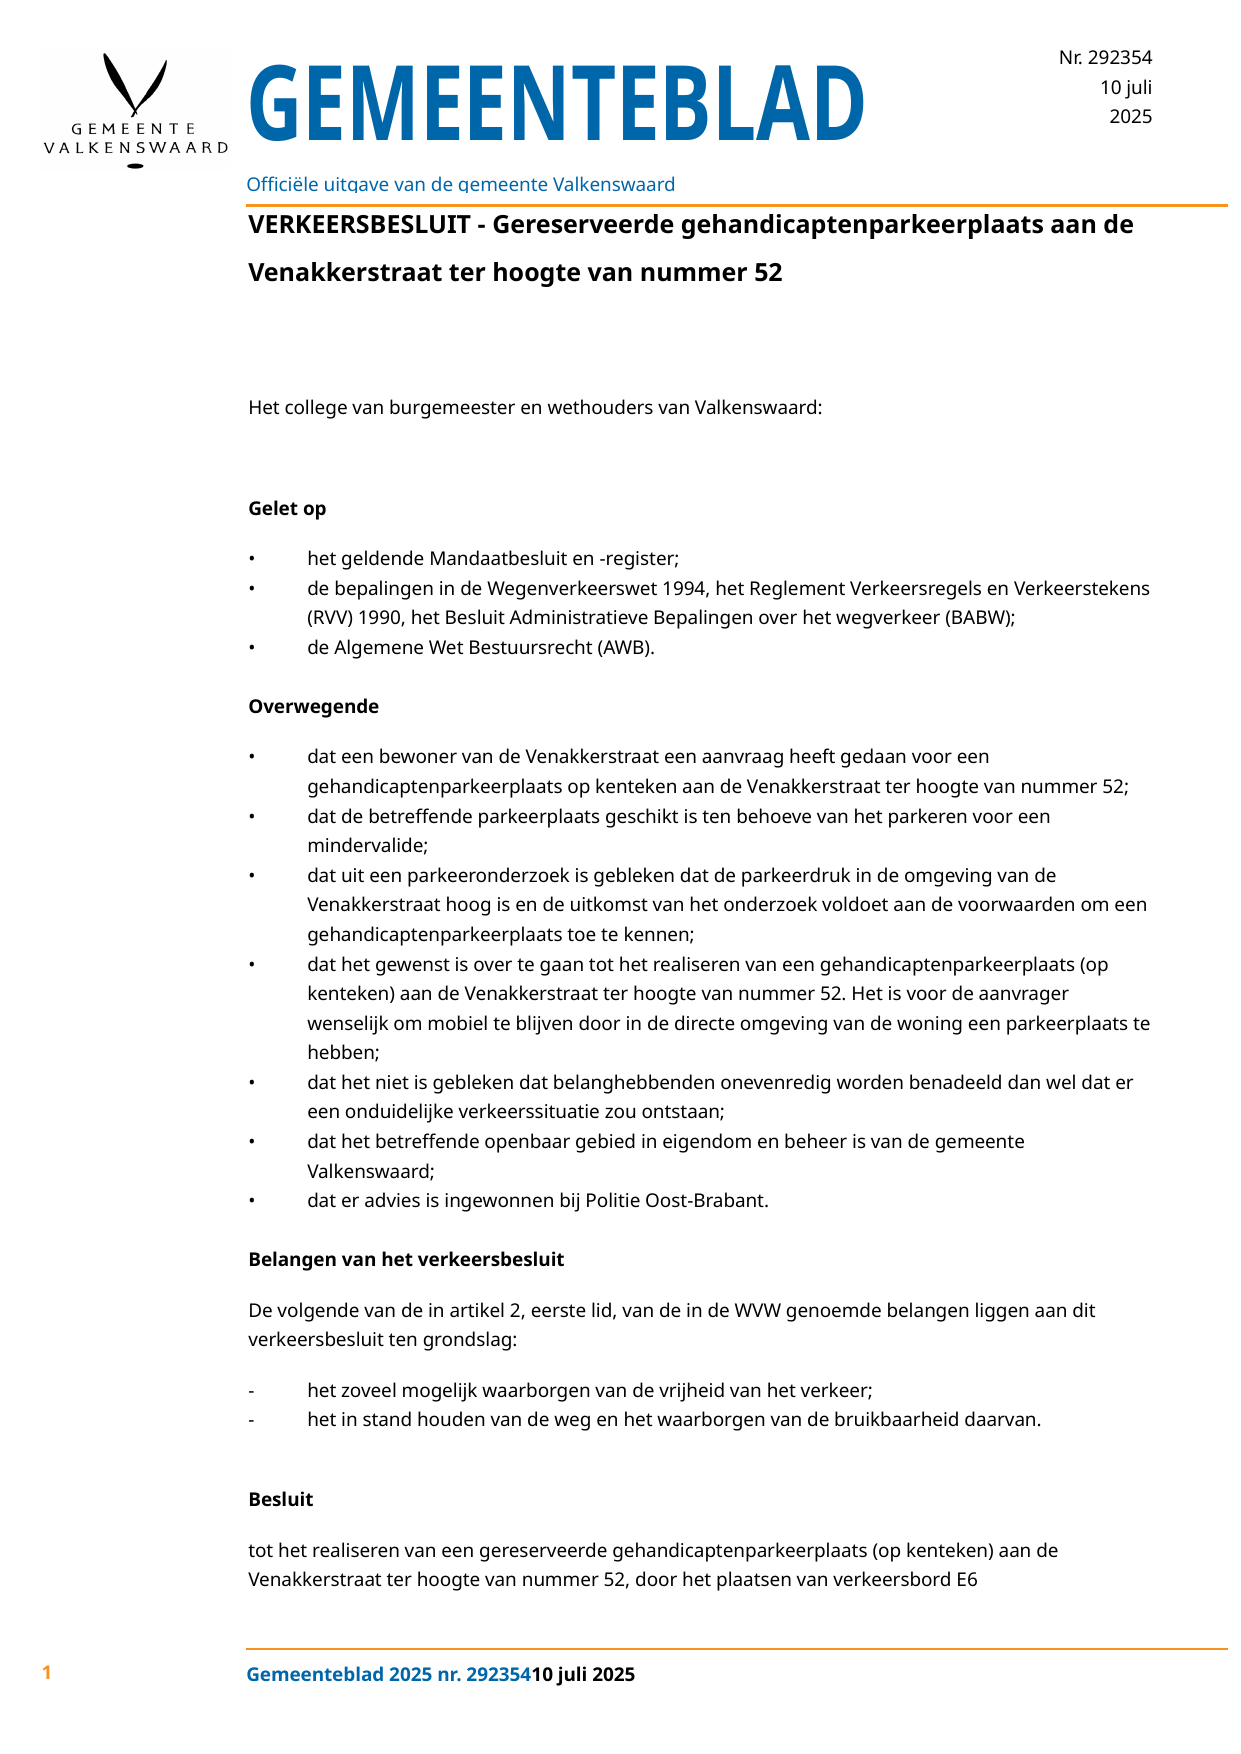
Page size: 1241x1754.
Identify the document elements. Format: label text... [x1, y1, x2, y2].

list dat het gewenst is over te gaan tot het realiseren van een gehandicaptenparkeerplaats (op kenteken) aan de Venakkerstraat ter hoogte van nummer 52. Het is voor de aanvrager wenselijk om mobiel te blijven door in de directe omgeving van de woning een parkeerplaats te hebben; [248, 951, 1152, 1065]
list de bepalingen in de Wegenverkeerswet 1994, het Reglement Verkeersregels en Verkeerstekens (RVV) 1990, het Besluit Administratieve Bepalingen over het wegverkeer (BABW); [248, 575, 1152, 630]
text tot het realiseren van een gereserveerde gehandicaptenparkeerplaats (op kenteken) aan de Venakkerstraat ter hoogte van nummer 52, door het plaatsen van verkeersbord E6 [248, 1537, 1152, 1592]
list dat uit een parkeeronderzoek is gebleken dat de parkeerdruk in de omgeving van de Venakkerstraat hoog is en de uitkomst van het onderzoek voldoet aan de voorwaarden om een gehandicaptenparkeerplaats toe te kennen; [248, 862, 1152, 947]
list dat het betreffende openbaar gebied in eigendom en beheer is van de gemeente Valkenswaard; [248, 1128, 1152, 1183]
text Overwegende [248, 693, 1152, 719]
text Het college van burgemeester en wethouders van Valkenswaard: [248, 394, 1152, 420]
list de Algemene Wet Bestuursrecht (AWB). [248, 634, 1152, 660]
list dat de betreffende parkeerplaats geschikt is ten behoeve van het parkeren voor een mindervalide; [248, 803, 1152, 858]
picture [41, 47, 231, 172]
list het zoveel mogelijk waarborgen van de vrijheid van het verkeer; [248, 1377, 1152, 1403]
list dat een bewoner van de Venakkerstraat een aanvraag heeft gedaan voor een gehandicaptenparkeerplaats op kenteken aan de Venakkerstraat ter hoogte van nummer 52; [248, 744, 1152, 799]
text Besluit [248, 1487, 1152, 1512]
list dat er advies is ingewonnen bij Politie Oost-Brabant. [248, 1187, 1152, 1213]
list dat het niet is gebleken dat belanghebbenden onevenredig worden benadeeld dan wel dat er een onduidelijke verkeerssituatie zou ontstaan; [248, 1069, 1152, 1124]
text VERKEERSBESLUIT - Gereserveerde gehandicaptenparkeerplaats aan de Venakkerstraat ter hoogte van nummer 52 [248, 207, 1152, 288]
list het geldende Mandaatbesluit en -register; [248, 545, 1152, 571]
text De volgende van de in artikel 2, eerste lid, van de in de WVW genoemde belangen liggen aan dit verkeersbesluit ten grondslag: [248, 1297, 1152, 1352]
list het in stand houden van de weg en het waarborgen van de bruikbaarheid daarvan. [248, 1407, 1152, 1432]
text Gelet op [248, 495, 1152, 521]
text Belangen van het verkeersbesluit [248, 1247, 1152, 1272]
